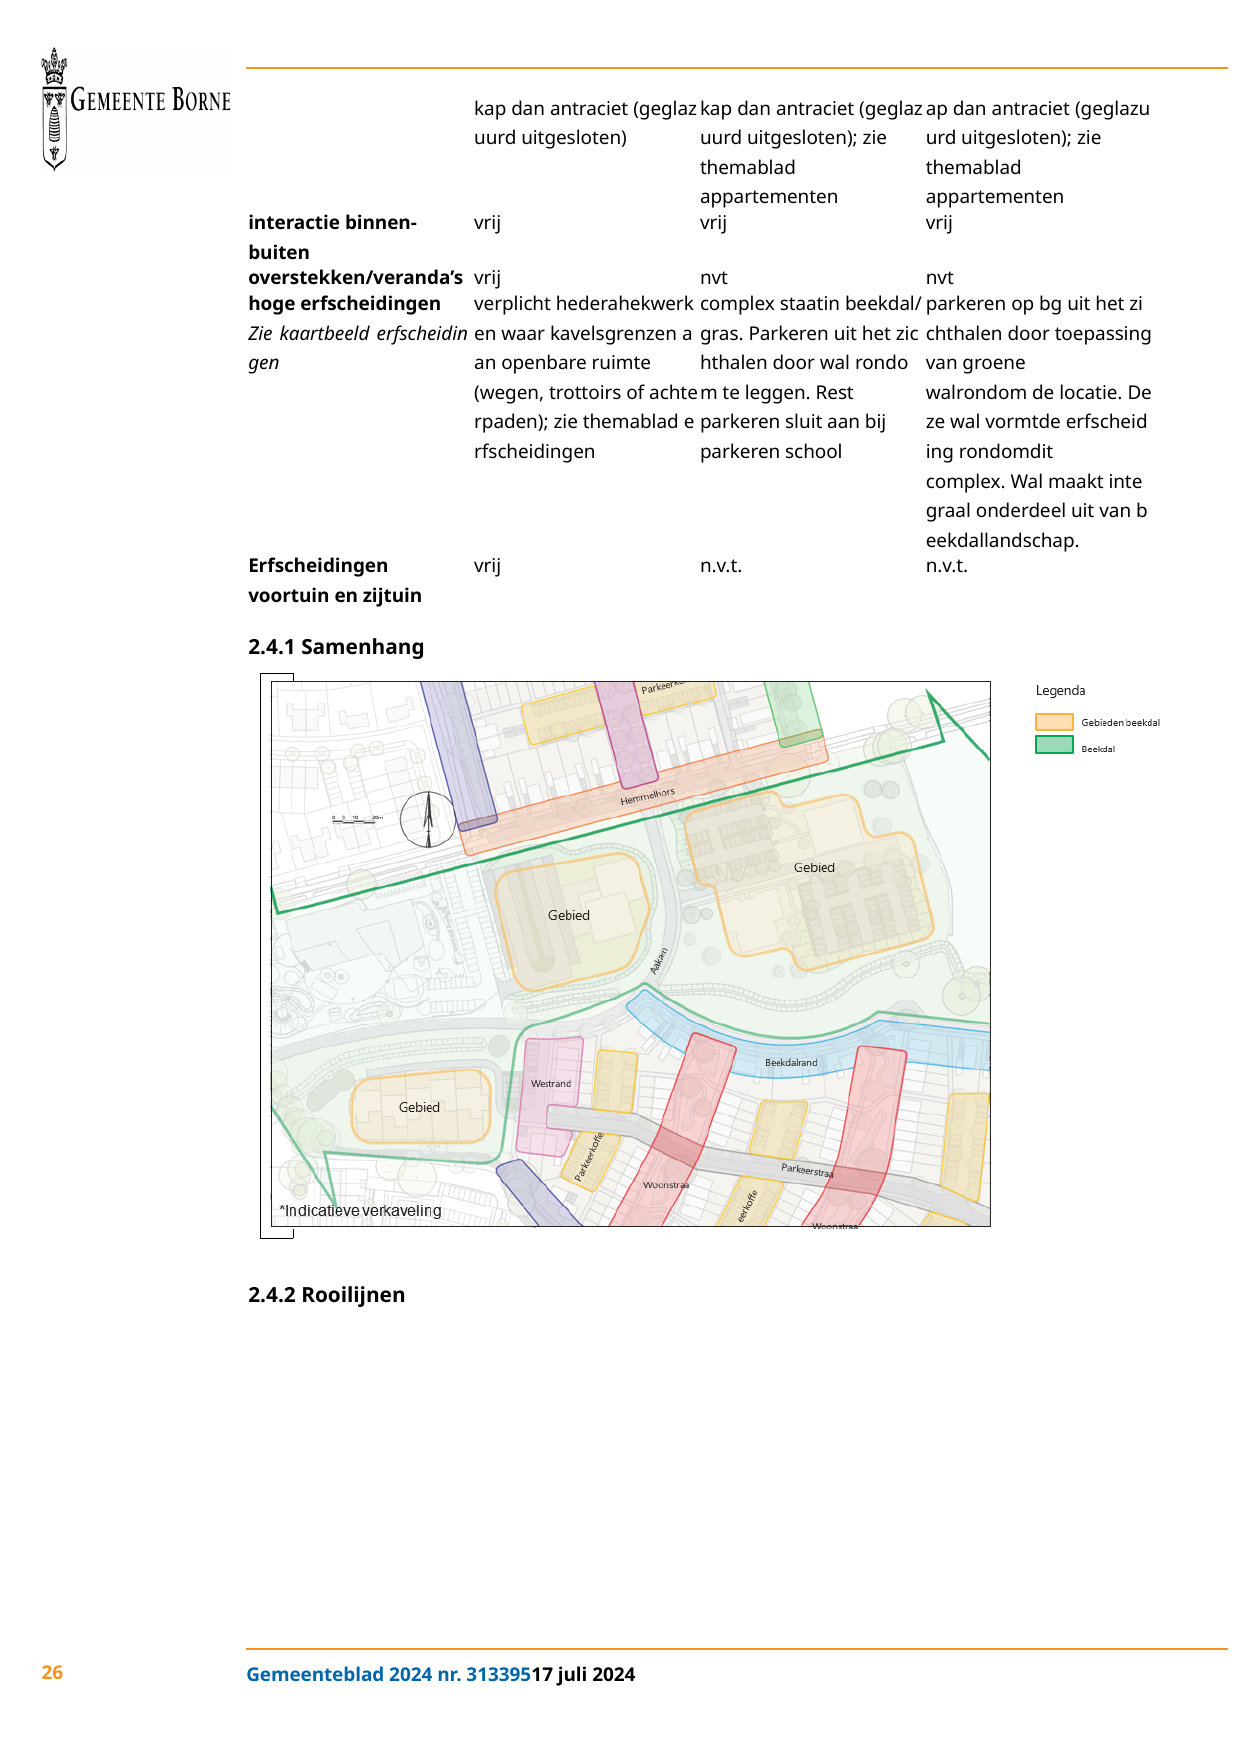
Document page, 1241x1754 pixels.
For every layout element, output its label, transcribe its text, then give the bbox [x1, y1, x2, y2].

table_cell nvt [700, 265, 926, 290]
table_cell complex staatin beekdal/gras. Parkeren uit het zichthalen door wal rondom te leggen. Rest parkeren sluit aan bij parkeren school [700, 290, 926, 553]
picture [41, 47, 231, 172]
table_cell vrij [700, 209, 926, 264]
table_cell hoge erfscheidingen Zie kaartbeeld erfscheidingen [248, 290, 474, 553]
table_cell vrij [474, 553, 700, 608]
table_cell interactie binnen-buiten [248, 209, 474, 264]
text 2.4.1 Samenhang [248, 632, 1152, 661]
table_cell nvt [926, 265, 1152, 290]
table_cell vrij [926, 209, 1152, 264]
table_cell vrij [474, 265, 700, 290]
picture [268, 681, 1173, 1229]
table_cell verplicht hederahekwerken waar kavelsgrenzen aan openbare ruimte (wegen, trottoirs of achterpaden); zie themablad erfscheidingen [474, 290, 700, 553]
table_cell parkeren op bg uit het zichthalen door toepassing van groene walrondom de locatie. Deze wal vormtde erfscheiding rondomdit complex. Wal maakt integraal onderdeel uit van beekdallandschap. [926, 290, 1152, 553]
table_cell n.v.t. [926, 553, 1152, 608]
table_cell overstekken/veranda’s [248, 265, 474, 290]
table_cell [248, 95, 474, 209]
table_cell kap dan antraciet (geglazuurd uitgesloten) [474, 95, 700, 209]
table_cell ap dan antraciet (geglazuurd uitgesloten); zie themablad appartementen [926, 95, 1152, 209]
table_cell kap dan antraciet (geglazuurd uitgesloten); zie themablad appartementen [700, 95, 926, 209]
table_cell n.v.t. [700, 553, 926, 608]
table_cell Erfscheidingen voortuin en zijtuin [248, 553, 474, 608]
text 2.4.2 Rooilijnen [248, 1280, 1152, 1308]
table_cell vrij [474, 209, 700, 264]
